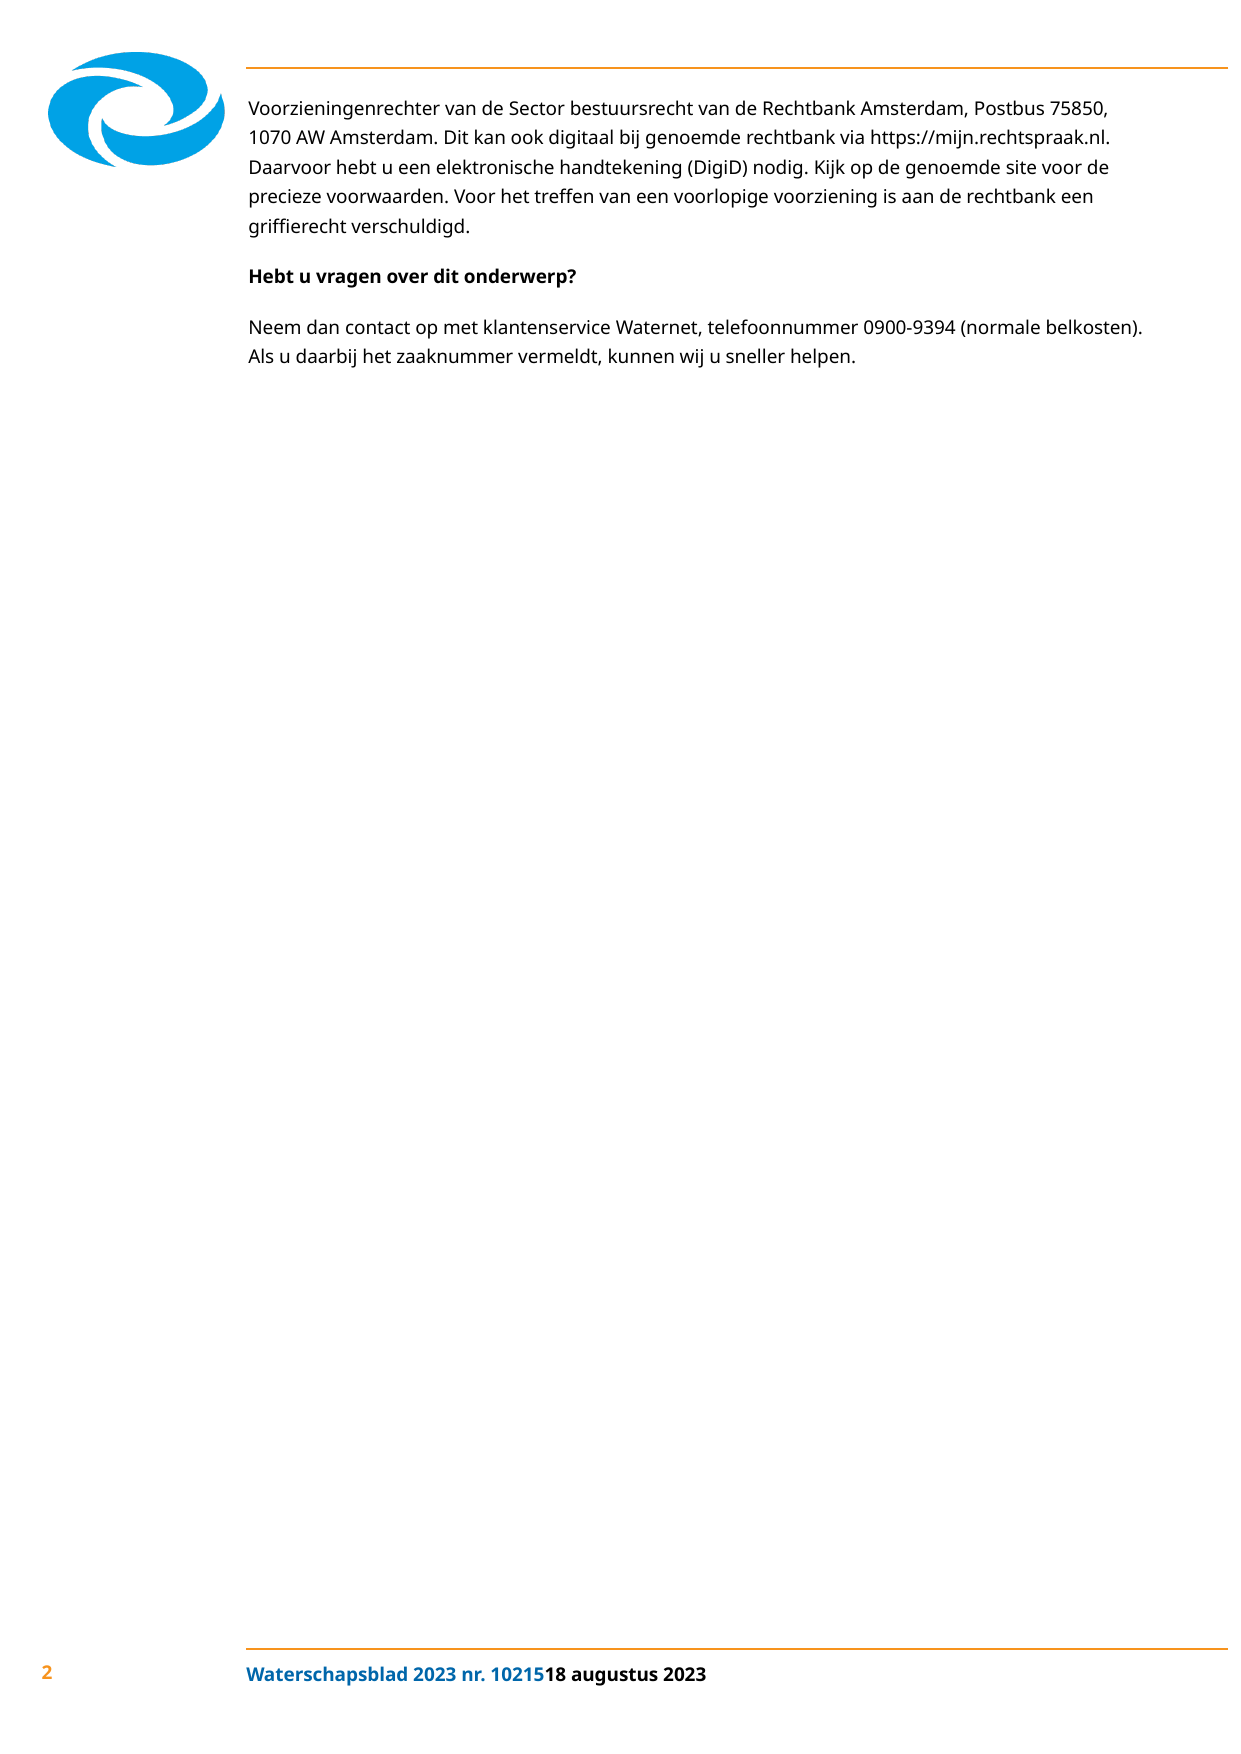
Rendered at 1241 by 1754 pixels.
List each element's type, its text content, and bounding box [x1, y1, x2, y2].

picture [41, 47, 231, 172]
text Neem dan contact op met klantenservice Waternet, telefoonnummer 0900-9394 (normale belkosten). Als u daarbij het zaaknummer vermeldt, kunnen wij u sneller helpen. [248, 314, 1152, 369]
text Hebt u vragen over dit onderwerp? [248, 263, 1152, 289]
text Voorzieningenrechter van de Sector bestuursrecht van de Rechtbank Amsterdam, Postbus 75850, 1070 AW Amsterdam. Dit kan ook digitaal bij genoemde rechtbank via https://mijn.rechtspraak.nl. Daarvoor hebt u een elektronische handtekening (DigiD) nodig. Kijk op de genoemde site voor de precieze voorwaarden. Voor het treffen van een voorlopige voorziening is aan de rechtbank een griffierecht verschuldigd. [248, 95, 1152, 239]
